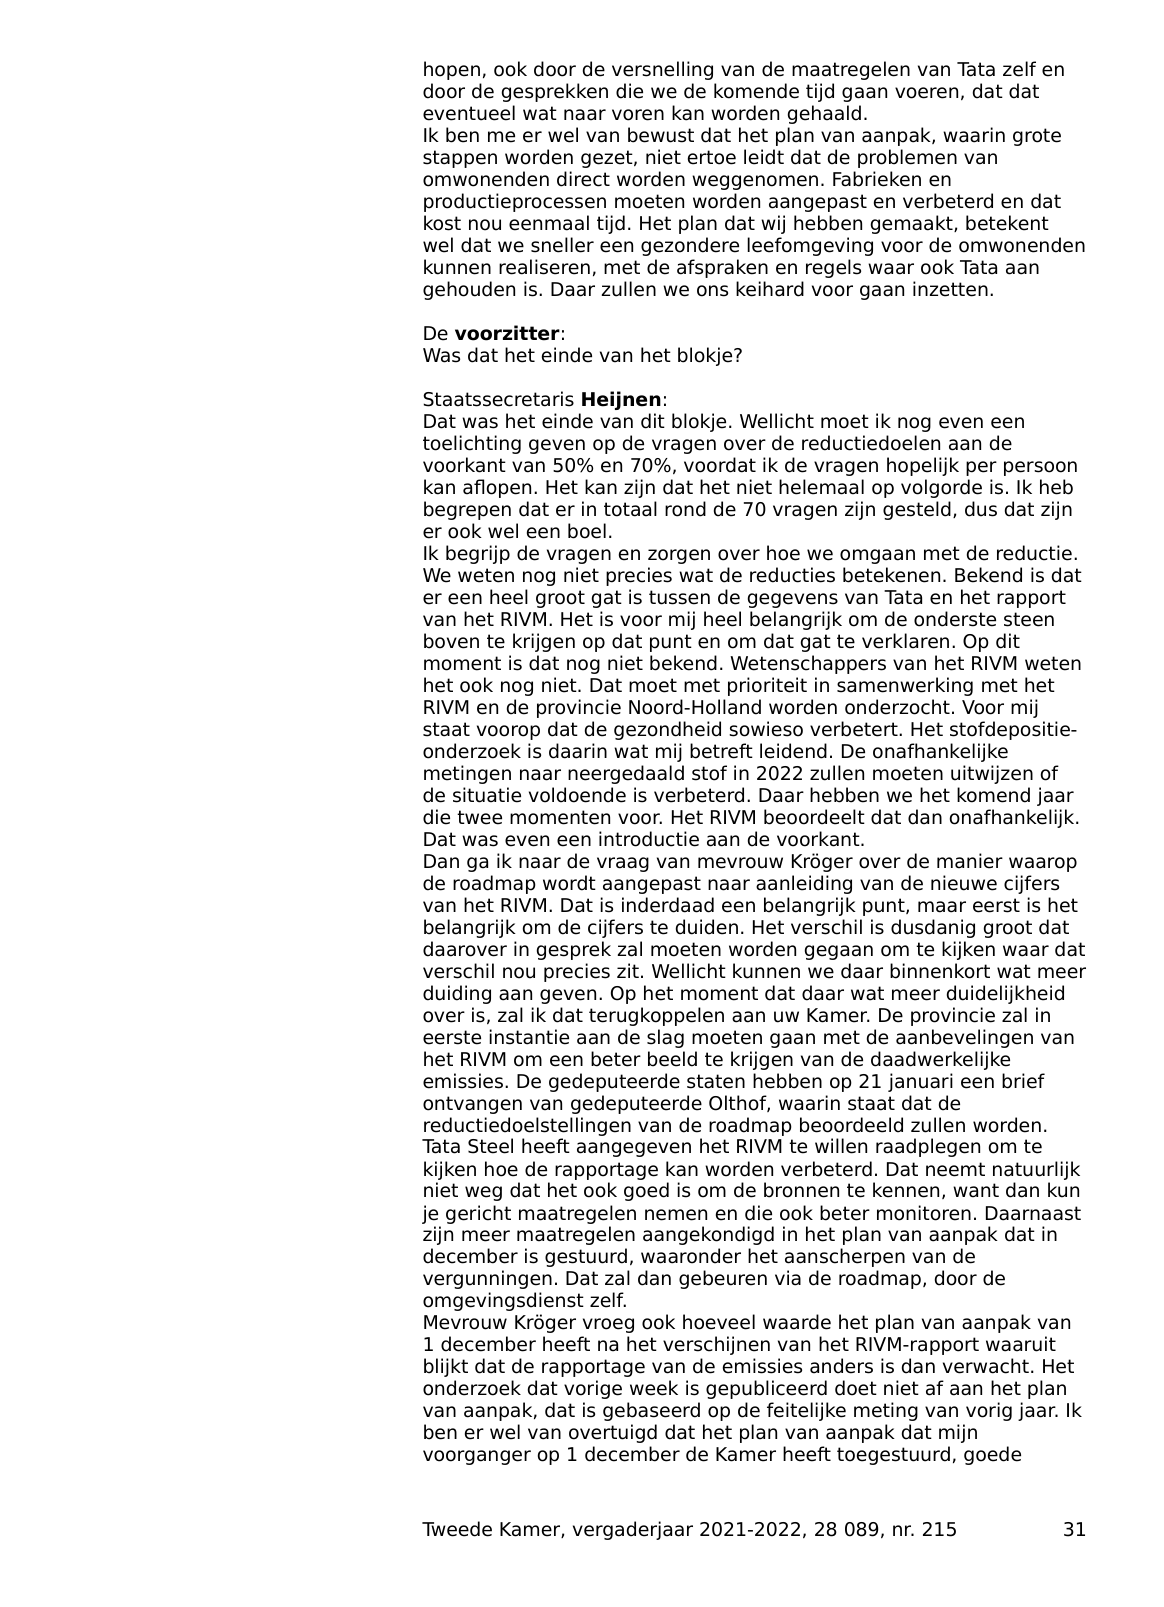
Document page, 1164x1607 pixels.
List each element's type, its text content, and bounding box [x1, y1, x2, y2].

text Dat was het einde van dit blokje. Wellicht moet ik nog even een toelichting geven op de vragen over de reductiedoelen aan de voorkant van 50% en 70%, voordat ik de vragen hopelijk per persoon kan aflopen. Het kan zijn dat het niet helemaal op volgorde is. Ik heb begrepen dat er in totaal rond de 70 vragen zijn gesteld, dus dat zijn er ook wel een boel. [422, 411, 1087, 543]
text Was dat het einde van het blokje? [422, 345, 1087, 367]
text Dan ga ik naar de vraag van mevrouw Kröger over de manier waarop de roadmap wordt aangepast naar aanleiding van de nieuwe cijfers van het RIVM. Dat is inderdaad een belangrijk punt, maar eerst is het belangrijk om de cijfers te duiden. Het verschil is dusdanig groot dat daarover in gesprek zal moeten worden gegaan om te kijken waar dat verschil nou precies zit. Wellicht kunnen we daar binnenkort wat meer duiding aan geven. Op het moment dat daar wat meer duidelijkheid over is, zal ik dat terugkoppelen aan uw Kamer. De provincie zal in eerste instantie aan de slag moeten gaan met de aanbevelingen van het RIVM om een beter beeld te krijgen van de daadwerkelijke emissies. De gedeputeerde staten hebben op 21 januari een brief ontvangen van gedeputeerde Olthof, waarin staat dat de reductiedoelstellingen van de roadmap beoordeeld zullen worden. Tata Steel heeft aangegeven het RIVM te willen raadplegen om te kijken hoe de rapportage kan worden verbeterd. Dat neemt natuurlijk niet weg dat het ook goed is om de bronnen te kennen, want dan kun je gericht maatregelen nemen en die ook beter monitoren. Daarnaast zijn meer maatregelen aangekondigd in het plan van aanpak dat in december is gestuurd, waaronder het aanscherpen van de vergunningen. Dat zal dan gebeuren via de roadmap, door de omgevingsdienst zelf. [422, 851, 1087, 1312]
text Staatssecretaris Heijnen: [422, 389, 1087, 411]
text Mevrouw Kröger vroeg ook hoeveel waarde het plan van aanpak van 1 december heeft na het verschijnen van het RIVM-rapport waaruit blijkt dat de rapportage van de emissies anders is dan verwacht. Het onderzoek dat vorige week is gepubliceerd doet niet af aan het plan van aanpak, dat is gebaseerd op de feitelijke meting van vorig jaar. Ik ben er wel van overtuigd dat het plan van aanpak dat mijn voorganger op 1 december de Kamer heeft toegestuurd, goede [422, 1312, 1087, 1466]
text Ik ben me er wel van bewust dat het plan van aanpak, waarin grote stappen worden gezet, niet ertoe leidt dat de problemen van omwonenden direct worden weggenomen. Fabrieken en productieprocessen moeten worden aangepast en verbeterd en dat kost nou eenmaal tijd. Het plan dat wij hebben gemaakt, betekent wel dat we sneller een gezondere leefomgeving voor de omwonenden kunnen realiseren, met de afspraken en regels waar ook Tata aan gehouden is. Daar zullen we ons keihard voor gaan inzetten. [422, 125, 1087, 301]
text Ik begrijp de vragen en zorgen over hoe we omgaan met de reductie. We weten nog niet precies wat de reducties betekenen. Bekend is dat er een heel groot gat is tussen de gegevens van Tata en het rapport van het RIVM. Het is voor mij heel belangrijk om de onderste steen boven te krijgen op dat punt en om dat gat te verklaren. Op dit moment is dat nog niet bekend. Wetenschappers van het RIVM weten het ook nog niet. Dat moet met prioriteit in samenwerking met het RIVM en de provincie Noord-Holland worden onderzocht. Voor mij staat voorop dat de gezondheid sowieso verbetert. Het stofdepositie-onderzoek is daarin wat mij betreft leidend. De onafhankelijke metingen naar neergedaald stof in 2022 zullen moeten uitwijzen of de situatie voldoende is verbeterd. Daar hebben we het komend jaar die twee momenten voor. Het RIVM beoordeelt dat dan onafhankelijk. Dat was even een introductie aan de voorkant. [422, 543, 1087, 851]
text hopen, ook door de versnelling van de maatregelen van Tata zelf en door de gesprekken die we de komende tijd gaan voeren, dat dat eventueel wat naar voren kan worden gehaald. [422, 59, 1087, 125]
text De voorzitter: [422, 323, 1087, 345]
